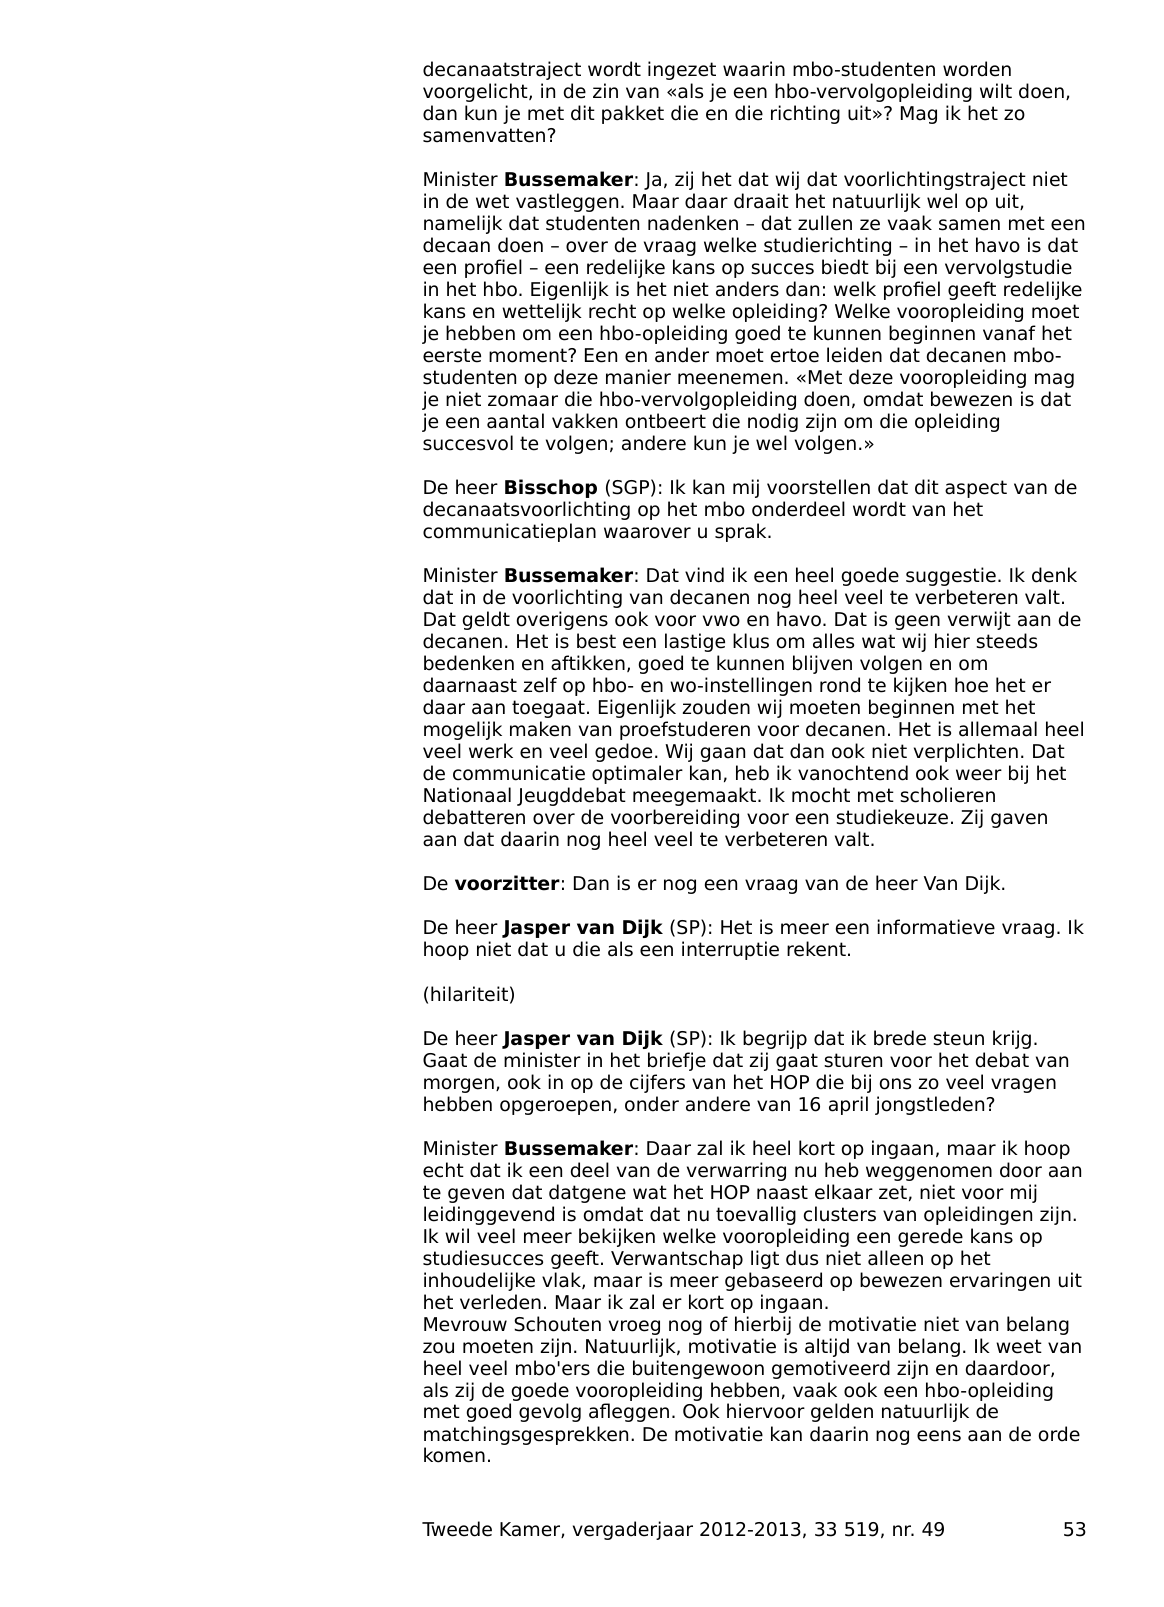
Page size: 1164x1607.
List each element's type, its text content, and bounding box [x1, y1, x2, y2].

text De heer Jasper van Dijk (SP): Het is meer een informatieve vraag. Ik hoop niet dat u die als een interruptie rekent. [422, 917, 1087, 961]
text De voorzitter: Dan is er nog een vraag van de heer Van Dijk. [422, 873, 1087, 895]
text Minister Bussemaker: Dat vind ik een heel goede suggestie. Ik denk dat in de voorlichting van decanen nog heel veel te verbeteren valt. Dat geldt overigens ook voor vwo en havo. Dat is geen verwijt aan de decanen. Het is best een lastige klus om alles wat wij hier steeds bedenken en aftikken, goed te kunnen blijven volgen en om daarnaast zelf op hbo- en wo-instellingen rond te kijken hoe het er daar aan toegaat. Eigenlijk zouden wij moeten beginnen met het mogelijk maken van proefstuderen voor decanen. Het is allemaal heel veel werk en veel gedoe. Wij gaan dat dan ook niet verplichten. Dat de communicatie optimaler kan, heb ik vanochtend ook weer bij het Nationaal Jeugddebat meegemaakt. Ik mocht met scholieren debatteren over de voorbereiding voor een studiekeuze. Zij gaven aan dat daarin nog heel veel te verbeteren valt. [422, 565, 1087, 851]
text Mevrouw Schouten vroeg nog of hierbij de motivatie niet van belang zou moeten zijn. Natuurlijk, motivatie is altijd van belang. Ik weet van heel veel mbo'ers die buitengewoon gemotiveerd zijn en daardoor, als zij de goede vooropleiding hebben, vaak ook een hbo-opleiding met goed gevolg afleggen. Ook hiervoor gelden natuurlijk de matchingsgesprekken. De motivatie kan daarin nog eens aan de orde komen. [422, 1313, 1087, 1467]
text decanaatstraject wordt ingezet waarin mbo-studenten worden voorgelicht, in de zin van «als je een hbo-vervolgopleiding wilt doen, dan kun je met dit pakket die en die richting uit»? Mag ik het zo samenvatten? [422, 59, 1087, 147]
text De heer Jasper van Dijk (SP): Ik begrijp dat ik brede steun krijg. [422, 1028, 1087, 1049]
text Minister Bussemaker: Ja, zij het dat wij dat voorlichtingstraject niet in de wet vastleggen. Maar daar draait het natuurlijk wel op uit, namelijk dat studenten nadenken – dat zullen ze vaak samen met een decaan doen – over de vraag welke studierichting – in het havo is dat een profiel – een redelijke kans op succes biedt bij een vervolgstudie in het hbo. Eigenlijk is het niet anders dan: welk profiel geeft redelijke kans en wettelijk recht op welke opleiding? Welke vooropleiding moet je hebben om een hbo-opleiding goed te kunnen beginnen vanaf het eerste moment? Een en ander moet ertoe leiden dat decanen mbo-studenten op deze manier meenemen. «Met deze vooropleiding mag je niet zomaar die hbo-vervolgopleiding doen, omdat bewezen is dat je een aantal vakken ontbeert die nodig zijn om die opleiding succesvol te volgen; andere kun je wel volgen.» [422, 169, 1087, 455]
text (hilariteit) [422, 983, 1087, 1005]
text Minister Bussemaker: Daar zal ik heel kort op ingaan, maar ik hoop echt dat ik een deel van de verwarring nu heb weggenomen door aan te geven dat datgene wat het HOP naast elkaar zet, niet voor mij leidinggevend is omdat dat nu toevallig clusters van opleidingen zijn. Ik wil veel meer bekijken welke vooropleiding een gerede kans op studiesucces geeft. Verwantschap ligt dus niet alleen op het inhoudelijke vlak, maar is meer gebaseerd op bewezen ervaringen uit het verleden. Maar ik zal er kort op ingaan. [422, 1138, 1087, 1313]
text Gaat de minister in het briefje dat zij gaat sturen voor het debat van morgen, ook in op de cijfers van het HOP die bij ons zo veel vragen hebben opgeroepen, onder andere van 16 april jongstleden? [422, 1049, 1087, 1116]
text De heer Bisschop (SGP): Ik kan mij voorstellen dat dit aspect van de decanaatsvoorlichting op het mbo onderdeel wordt van het communicatieplan waarover u sprak. [422, 477, 1087, 543]
